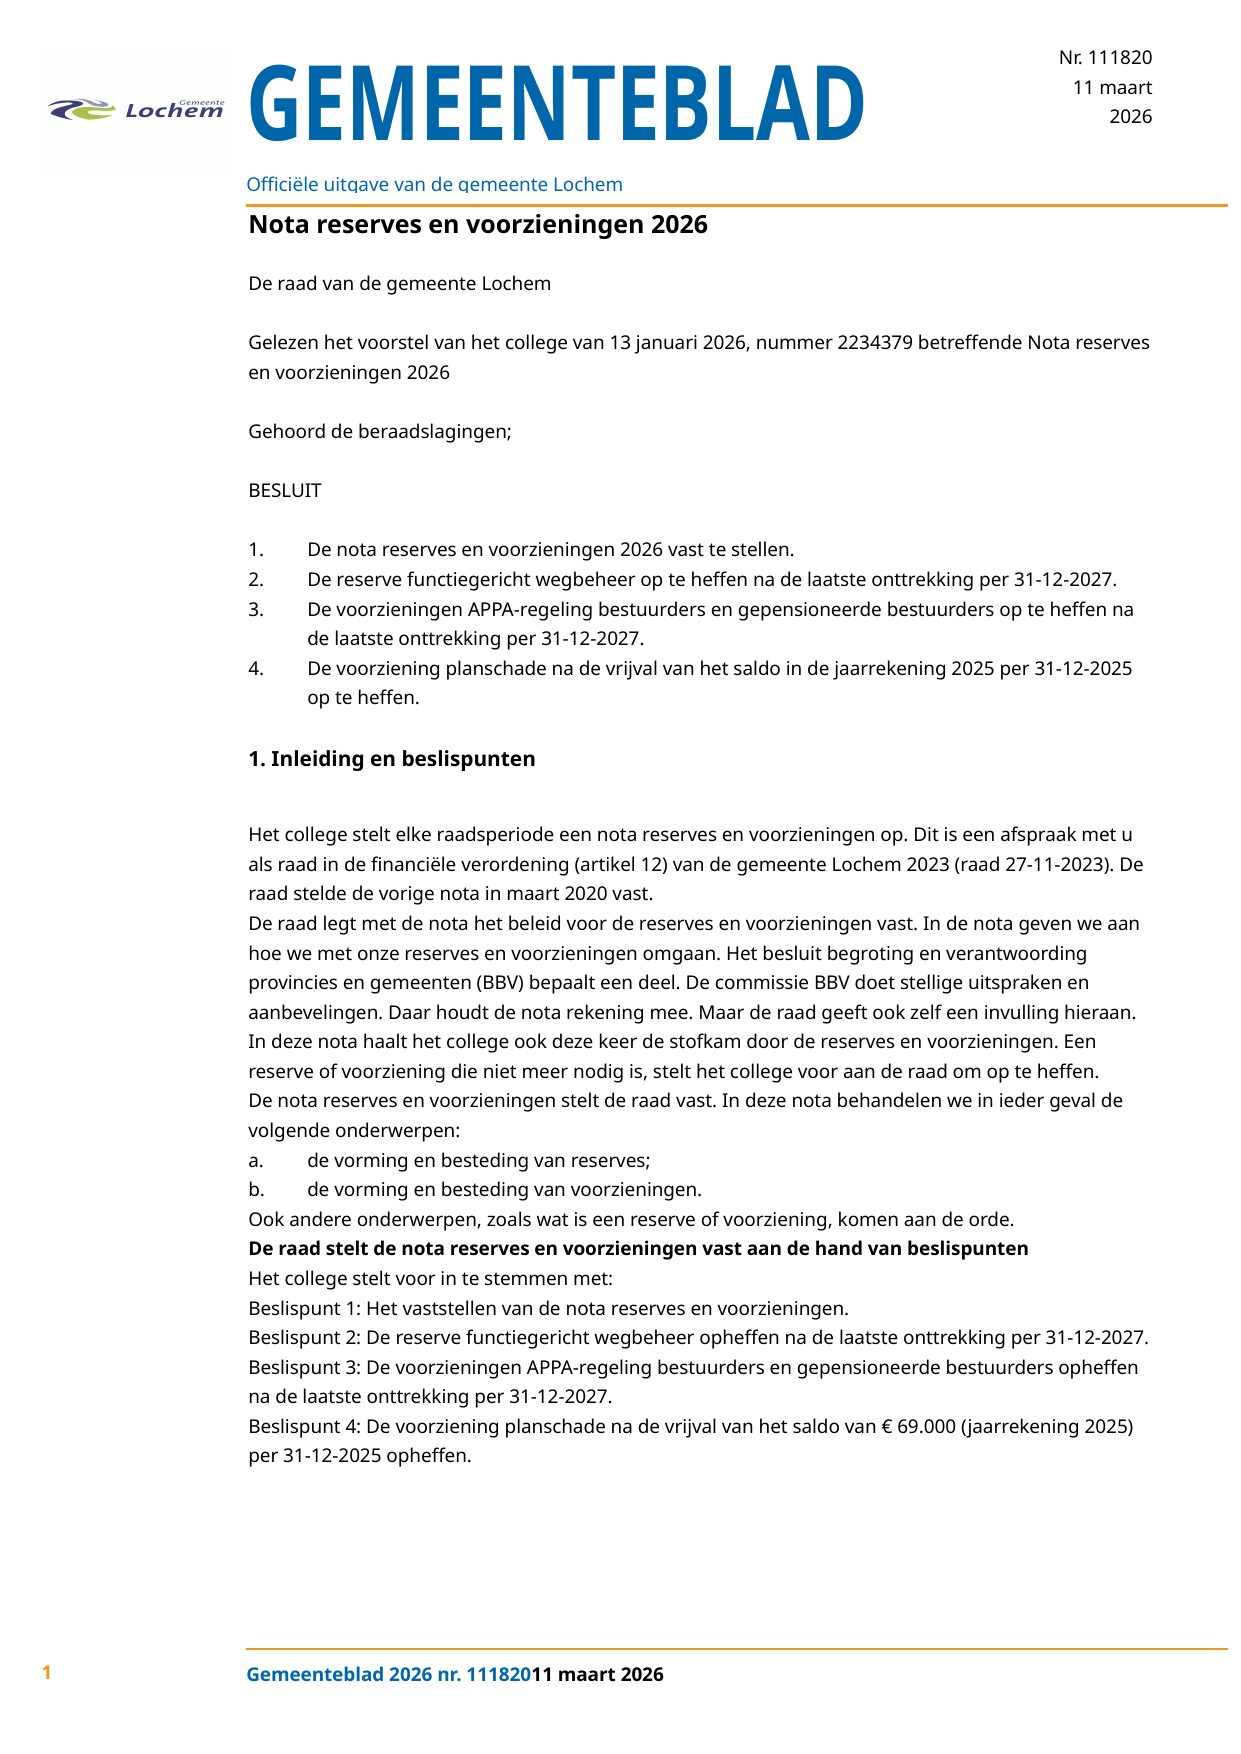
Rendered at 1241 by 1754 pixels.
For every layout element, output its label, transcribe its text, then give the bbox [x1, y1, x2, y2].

text Het college stelt elke raadsperiode een nota reserves en voorzieningen op. Dit is een afspraak met u als raad in de financiële verordening (artikel 12) van de gemeente Lochem 2023 (raad 27-11-2023). De raad stelde de vorige nota in maart 2020 vast. [248, 821, 1152, 906]
list de vorming en besteding van voorzieningen. [248, 1176, 1152, 1202]
text De raad van de gemeente Lochem [248, 270, 1152, 296]
text Nota reserves en voorzieningen 2026 [248, 207, 1152, 241]
text 1. Inleiding en beslispunten [248, 744, 1152, 772]
list De voorzieningen APPA-regeling bestuurders en gepensioneerde bestuurders op te heffen na de laatste onttrekking per 31-12-2027. [248, 596, 1152, 651]
text Gehoord de beraadslagingen; [248, 418, 1152, 444]
text De nota reserves en voorzieningen stelt de raad vast. In deze nota behandelen we in ieder geval de volgende onderwerpen: [248, 1088, 1152, 1143]
text Ook andere onderwerpen, zoals wat is een reserve of voorziening, komen aan de orde. [248, 1206, 1152, 1232]
picture [41, 47, 231, 172]
text Beslispunt 3: De voorzieningen APPA-regeling bestuurders en gepensioneerde bestuurders opheffen na de laatste onttrekking per 31-12-2027. [248, 1354, 1152, 1409]
list De voorziening planschade na de vrijval van het saldo in de jaarrekening 2025 per 31-12-2025 op te heffen. [248, 655, 1152, 710]
text Gelezen het voorstel van het college van 13 januari 2026, nummer 2234379 betreffende Nota reserves en voorzieningen 2026 [248, 329, 1152, 385]
text Beslispunt 1: Het vaststellen van de nota reserves en voorzieningen. [248, 1295, 1152, 1320]
list de vorming en besteding van reserves; [248, 1147, 1152, 1172]
text BESLUIT [248, 477, 1152, 503]
text Beslispunt 4: De voorziening planschade na de vrijval van het saldo van € 69.000 (jaarrekening 2025) per 31-12-2025 opheffen. [248, 1413, 1152, 1468]
list De reserve functiegericht wegbeheer op te heffen na de laatste onttrekking per 31-12-2027. [248, 566, 1152, 592]
text De raad stelt de nota reserves en voorzieningen vast aan de hand van beslispunten [248, 1236, 1152, 1261]
text Beslispunt 2: De reserve functiegericht wegbeheer opheffen na de laatste onttrekking per 31-12-2027. [248, 1324, 1152, 1350]
list De nota reserves en voorzieningen 2026 vast te stellen. [248, 537, 1152, 562]
text Het college stelt voor in te stemmen met: [248, 1265, 1152, 1291]
text De raad legt met de nota het beleid voor de reserves en voorzieningen vast. In de nota geven we aan hoe we met onze reserves en voorzieningen omgaan. Het besluit begroting en verantwoording provincies en gemeenten (BBV) bepaalt een deel. De commissie BBV doet stellige uitspraken en aanbevelingen. Daar houdt de nota rekening mee. Maar de raad geeft ook zelf een invulling hieraan. In deze nota haalt het college ook deze keer de stofkam door de reserves en voorzieningen. Een reserve of voorziening die niet meer nodig is, stelt het college voor aan de raad om op te heffen. [248, 910, 1152, 1084]
